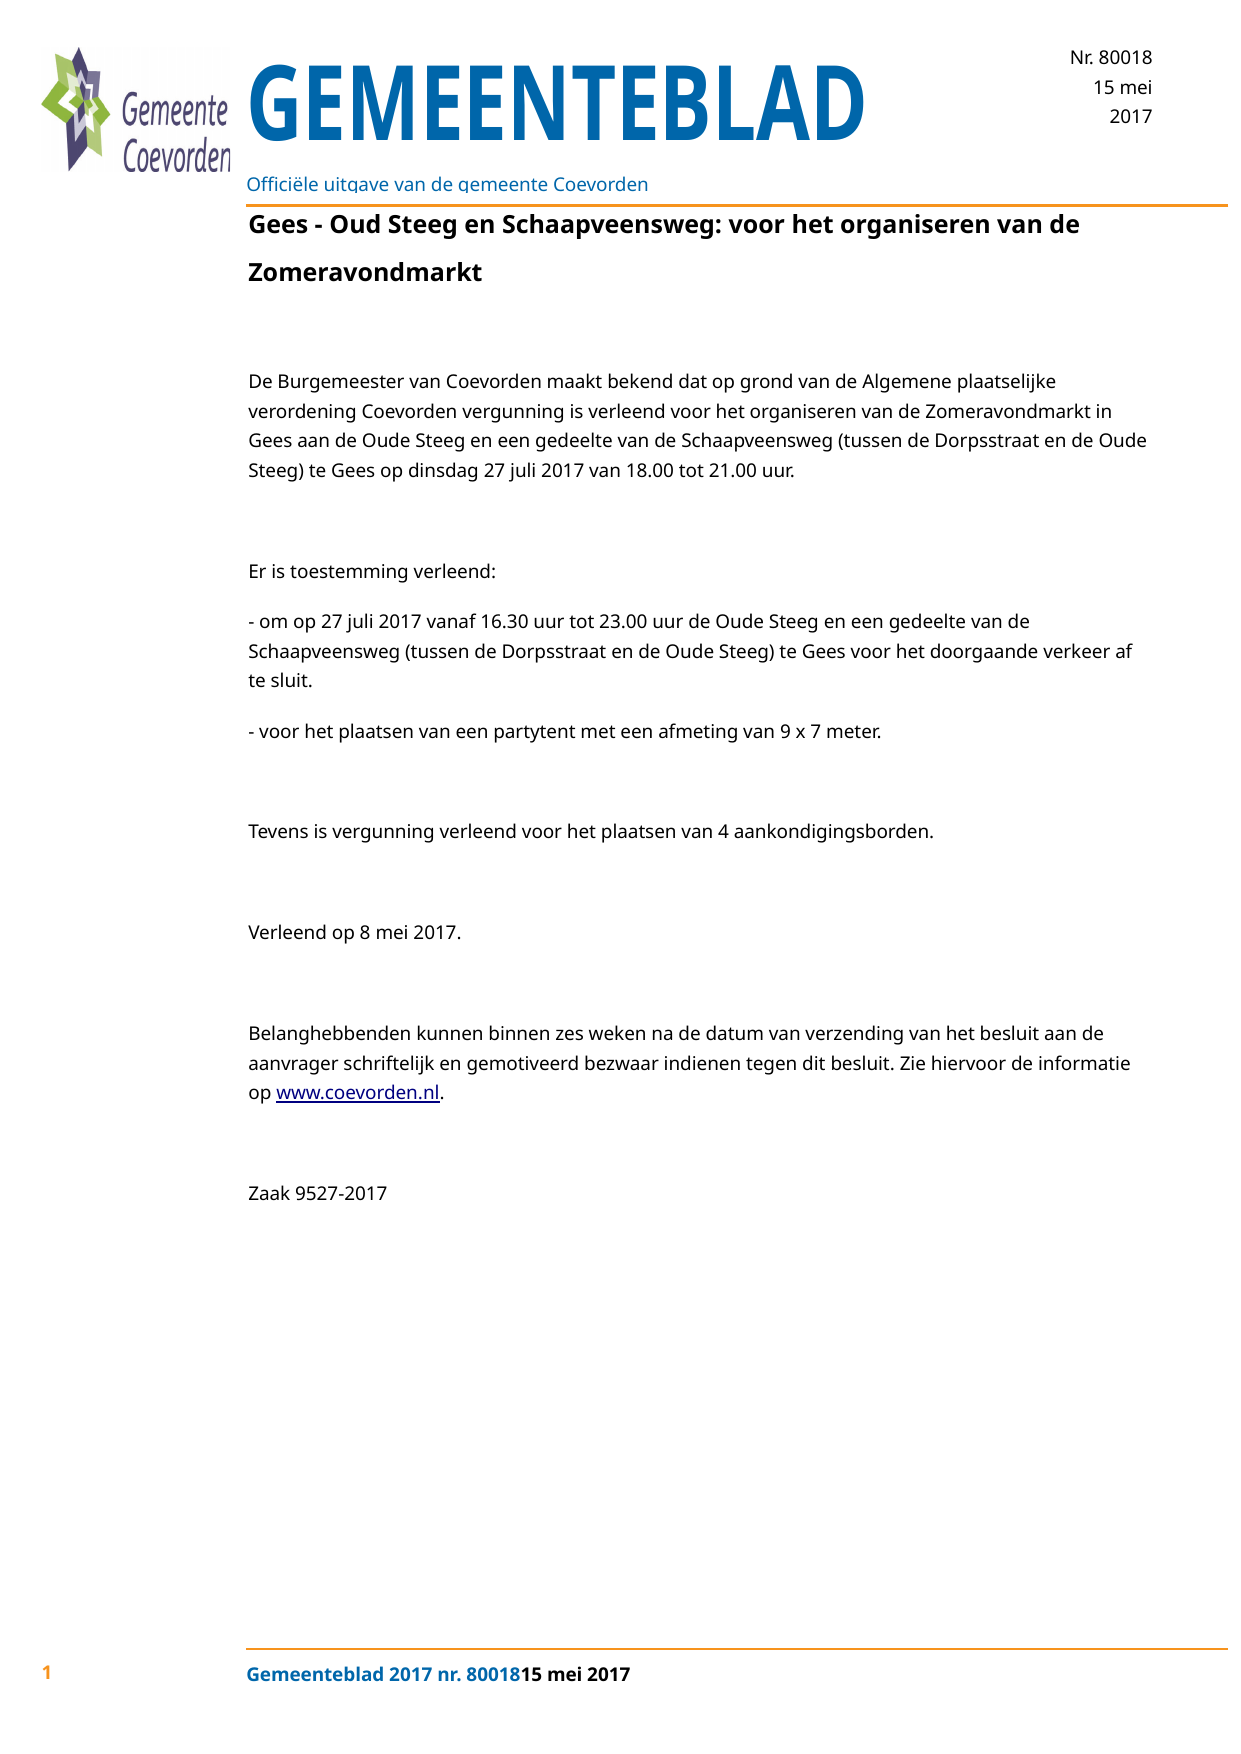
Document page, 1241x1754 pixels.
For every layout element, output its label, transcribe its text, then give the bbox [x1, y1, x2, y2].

text - om op 27 juli 2017 vanaf 16.30 uur tot 23.00 uur de Oude Steeg en een gedeelte van de Schaapveensweg (tussen de Dorpsstraat en de Oude Steeg) te Gees voor het doorgaande verkeer af te sluit. [248, 608, 1152, 693]
text Gees - Oud Steeg en Schaapveensweg: voor het organiseren van de Zomeravondmarkt [248, 207, 1152, 288]
text Verleend op 8 mei 2017. [248, 919, 1152, 945]
text Er is toestemming verleend: [248, 558, 1152, 584]
text Belanghebbenden kunnen binnen zes weken na de datum van verzending van het besluit aan de aanvrager schriftelijk en gemotiveerd bezwaar indienen tegen dit besluit. Zie hiervoor de informatie op www.coevorden.nl. [248, 1020, 1152, 1105]
picture [41, 47, 231, 172]
text Tevens is vergunning verleend voor het plaatsen van 4 aankondigingsborden. [248, 819, 1152, 844]
text De Burgemeester van Coevorden maakt bekend dat op grond van de Algemene plaatselijke verordening Coevorden vergunning is verleend voor het organiseren van de Zomeravondmarkt in Gees aan de Oude Steeg en een gedeelte van de Schaapveensweg (tussen de Dorpsstraat en de Oude Steeg) te Gees op dinsdag 27 juli 2017 van 18.00 tot 21.00 uur. [248, 368, 1152, 483]
text Zaak 9527-2017 [248, 1180, 1152, 1206]
text - voor het plaatsen van een partytent met een afmeting van 9 x 7 meter. [248, 718, 1152, 744]
